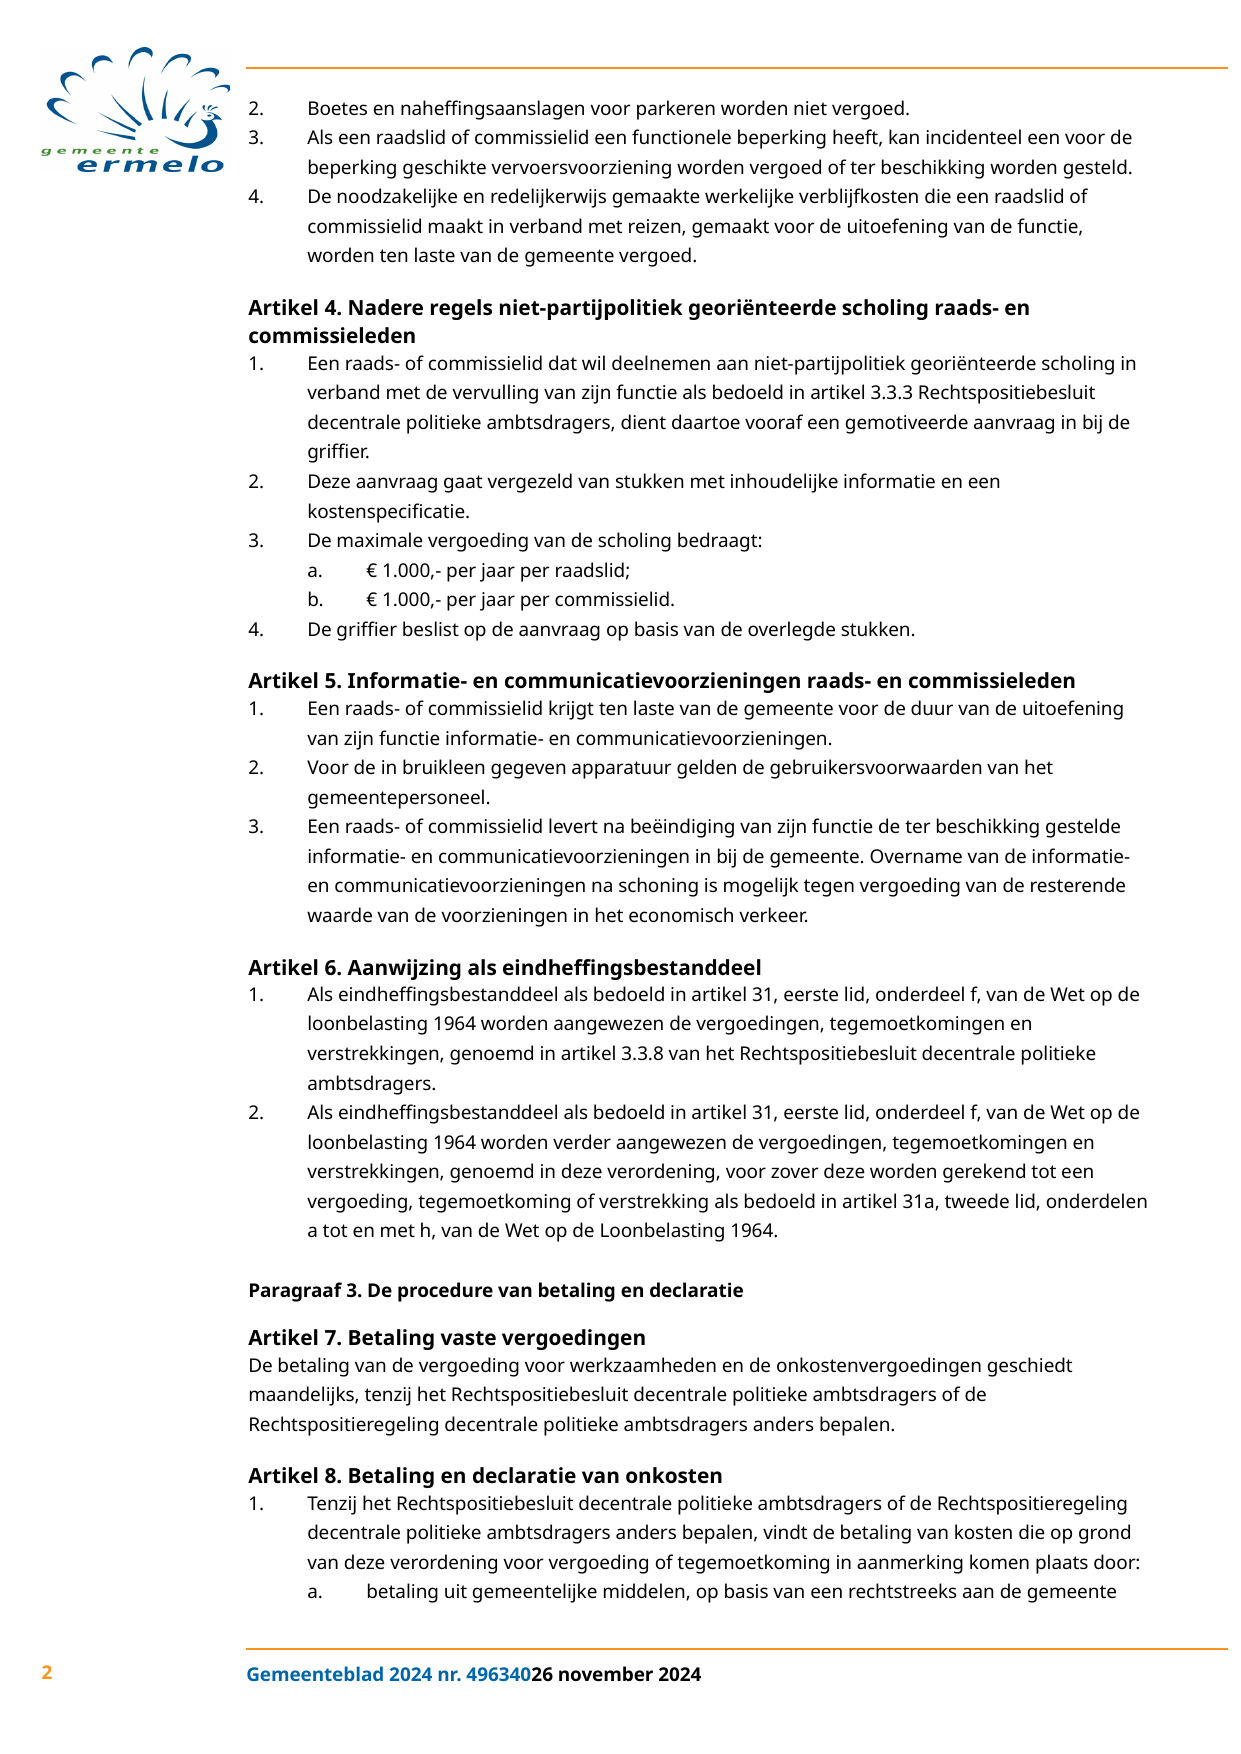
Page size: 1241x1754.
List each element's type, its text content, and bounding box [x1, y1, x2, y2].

text Artikel 4. Nadere regels niet-partijpolitiek georiënteerde scholing raads- en commissieleden [248, 293, 1152, 350]
list Als eindheffingsbestanddeel als bedoeld in artikel 31, eerste lid, onderdeel f, van de Wet op de loonbelasting 1964 worden verder aangewezen de vergoedingen, tegemoetkomingen en verstrekkingen, genoemd in deze verordening, voor zover deze worden gerekend tot een vergoeding, tegemoetkoming of verstrekking als bedoeld in artikel 31a, tweede lid, onderdelen a tot en met h, van de Wet op de Loonbelasting 1964. [248, 1099, 1152, 1243]
list De maximale vergoeding van de scholing bedraagt: [248, 527, 1152, 553]
list € 1.000,- per jaar per commissielid. [307, 587, 1152, 612]
list € 1.000,- per jaar per raadslid; [307, 557, 1152, 583]
text Artikel 7. Betaling vaste vergoedingen [248, 1323, 1152, 1352]
picture [41, 47, 231, 172]
list Deze aanvraag gaat vergezeld van stukken met inhoudelijke informatie en een kostenspecificatie. [248, 468, 1152, 524]
list Voor de in bruikleen gegeven apparatuur gelden de gebruikersvoorwaarden van het gemeentepersoneel. [248, 754, 1152, 809]
text Paragraaf 3. De procedure van betaling en declaratie [248, 1277, 1152, 1303]
list Als eindheffingsbestanddeel als bedoeld in artikel 31, eerste lid, onderdeel f, van de Wet op de loonbelasting 1964 worden aangewezen de vergoedingen, tegemoetkomingen en verstrekkingen, genoemd in artikel 3.3.8 van het Rechtspositiebesluit decentrale politieke ambtsdragers. [248, 981, 1152, 1096]
text De betaling van de vergoeding voor werkzaamheden en de onkostenvergoedingen geschiedt maandelijks, tenzij het Rechtspositiebesluit decentrale politieke ambtsdragers of de Rechtspositieregeling decentrale politieke ambtsdragers anders bepalen. [248, 1352, 1152, 1437]
list Als een raadslid of commissielid een functionele beperking heeft, kan incidenteel een voor de beperking geschikte vervoersvoorziening worden vergoed of ter beschikking worden gesteld. [248, 124, 1152, 180]
list Een raads- of commissielid krijgt ten laste van de gemeente voor de duur van de uitoefening van zijn functie informatie- en communicatievoorzieningen. [248, 695, 1152, 750]
list Een raads- of commissielid levert na beëindiging van zijn functie de ter beschikking gestelde informatie- en communicatievoorzieningen in bij de gemeente. Overname van de informatie- en communicatievoorzieningen na schoning is mogelijk tegen vergoeding van de resterende waarde van de voorzieningen in het economisch verkeer. [248, 813, 1152, 928]
list De griffier beslist op de aanvraag op basis van de overlegde stukken. [248, 616, 1152, 642]
list Een raads- of commissielid dat wil deelnemen aan niet-partijpolitiek georiënteerde scholing in verband met de vervulling van zijn functie als bedoeld in artikel 3.3.3 Rechtspositiebesluit decentrale politieke ambtsdragers, dient daartoe vooraf een gemotiveerde aanvraag in bij de griffier. [248, 350, 1152, 464]
list Tenzij het Rechtspositiebesluit decentrale politieke ambtsdragers of de Rechtspositieregeling decentrale politieke ambtsdragers anders bepalen, vindt de betaling van kosten die op grond van deze verordening voor vergoeding of tegemoetkoming in aanmerking komen plaats door: [248, 1490, 1152, 1575]
text Artikel 5. Informatie- en communicatievoorzieningen raads- en commissieleden [248, 667, 1152, 695]
list Boetes en naheffingsaanslagen voor parkeren worden niet vergoed. [248, 95, 1152, 121]
text Artikel 6. Aanwijzing als eindheffingsbestanddeel [248, 953, 1152, 981]
list De noodzakelijke en redelijkerwijs gemaakte werkelijke verblijfkosten die een raadslid of commissielid maakt in verband met reizen, gemaakt voor de uitoefening van de functie, worden ten laste van de gemeente vergoed. [248, 183, 1152, 268]
text Artikel 8. Betaling en declaratie van onkosten [248, 1461, 1152, 1490]
list betaling uit gemeentelijke middelen, op basis van een rechtstreeks aan de gemeente [307, 1579, 1152, 1604]
